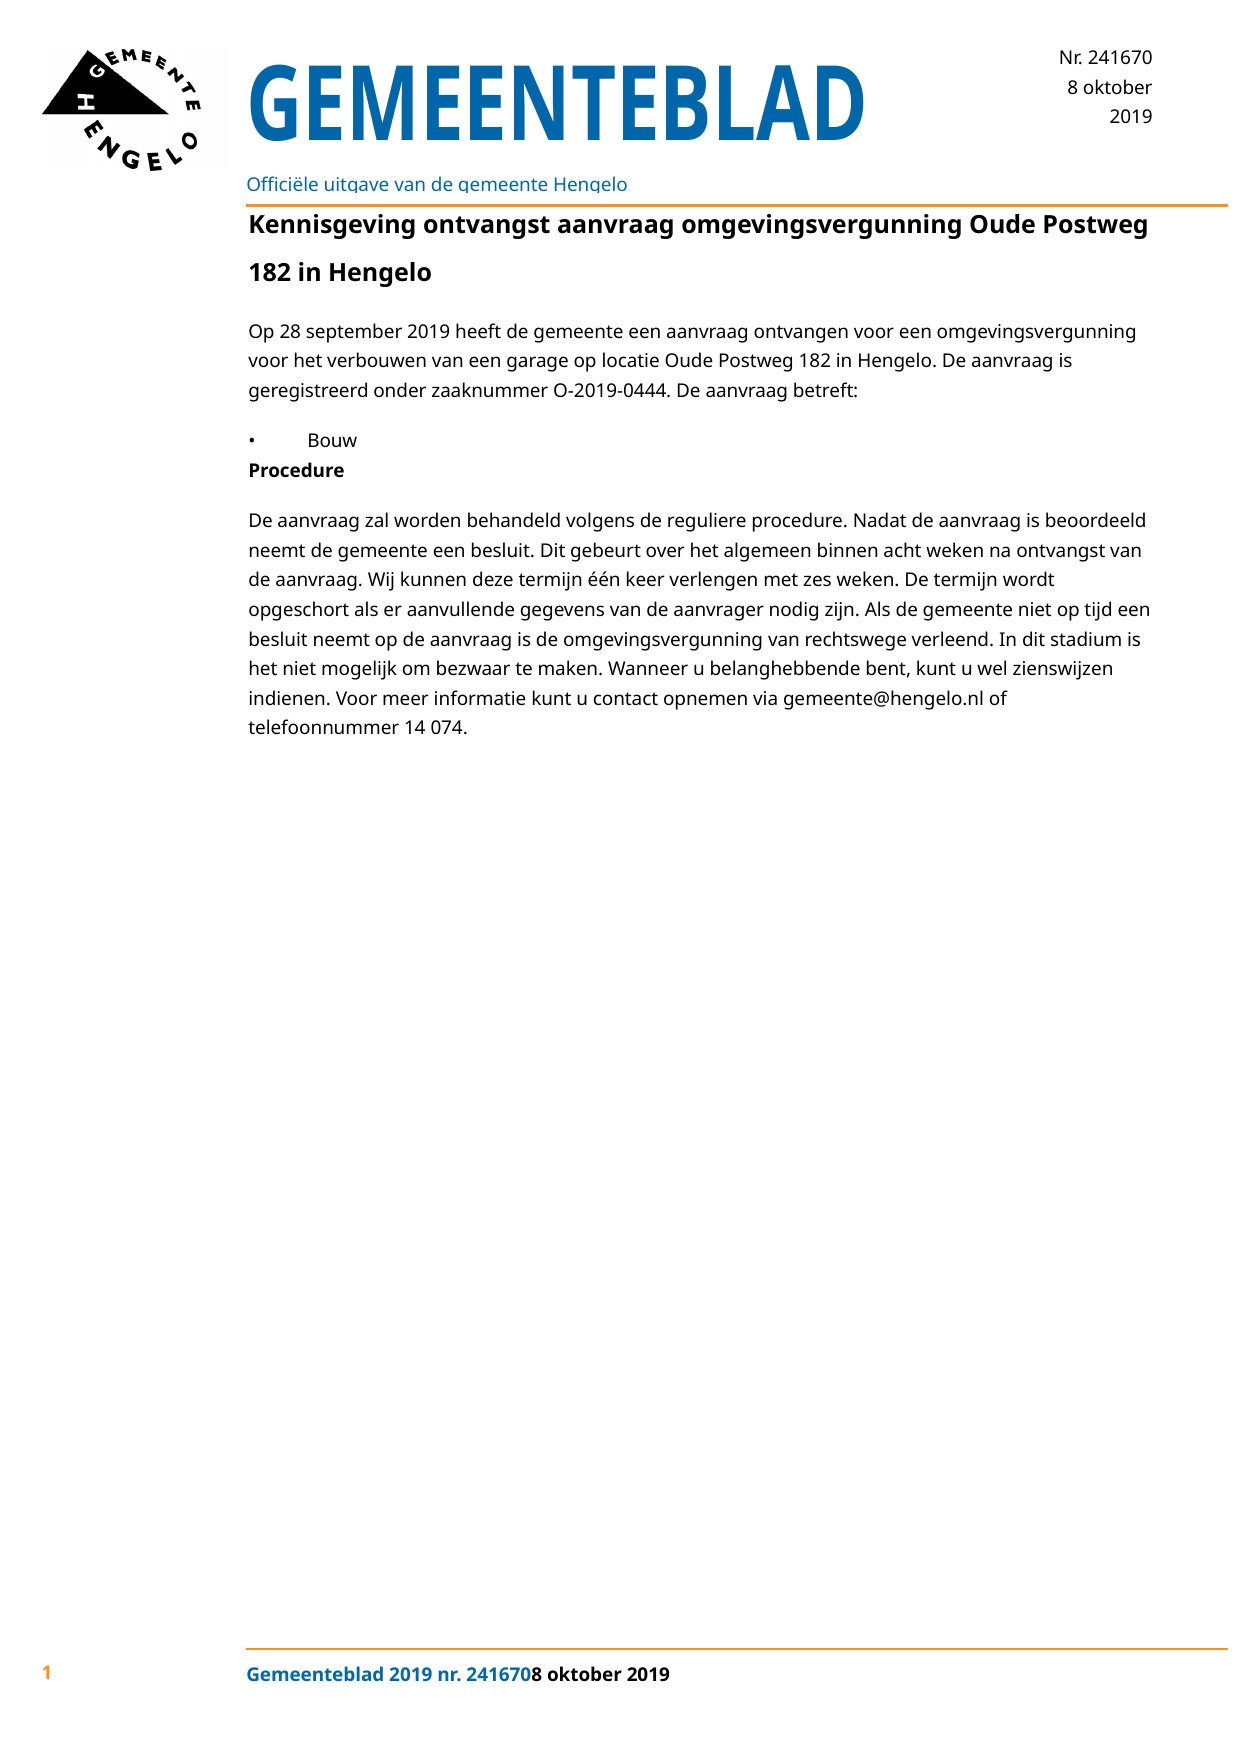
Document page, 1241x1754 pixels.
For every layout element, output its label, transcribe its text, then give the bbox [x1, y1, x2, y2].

list Bouw [248, 427, 1152, 453]
text De aanvraag zal worden behandeld volgens de reguliere procedure. Nadat de aanvraag is beoordeeld neemt de gemeente een besluit. Dit gebeurt over het algemeen binnen acht weken na ontvangst van de aanvraag. Wij kunnen deze termijn één keer verlengen met zes weken. De termijn wordt opgeschort als er aanvullende gegevens van de aanvrager nodig zijn. Als de gemeente niet op tijd een besluit neemt op de aanvraag is de omgevingsvergunning van rechtswege verleend. In dit stadium is het niet mogelijk om bezwaar te maken. Wanneer u belanghebbende bent, kunt u wel zienswijzen indienen. Voor meer informatie kunt u contact opnemen via gemeente@hengelo.nl of telefoonnummer 14 074. [248, 507, 1152, 740]
text Op 28 september 2019 heeft de gemeente een aanvraag ontvangen voor een omgevingsvergunning voor het verbouwen van een garage op locatie Oude Postweg 182 in Hengelo. De aanvraag is geregistreerd onder zaaknummer O-2019-0444. De aanvraag betreft: [248, 318, 1152, 403]
picture [41, 47, 231, 172]
text Kennisgeving ontvangst aanvraag omgevingsvergunning Oude Postweg 182 in Hengelo [248, 207, 1152, 288]
text Procedure [248, 457, 1152, 483]
